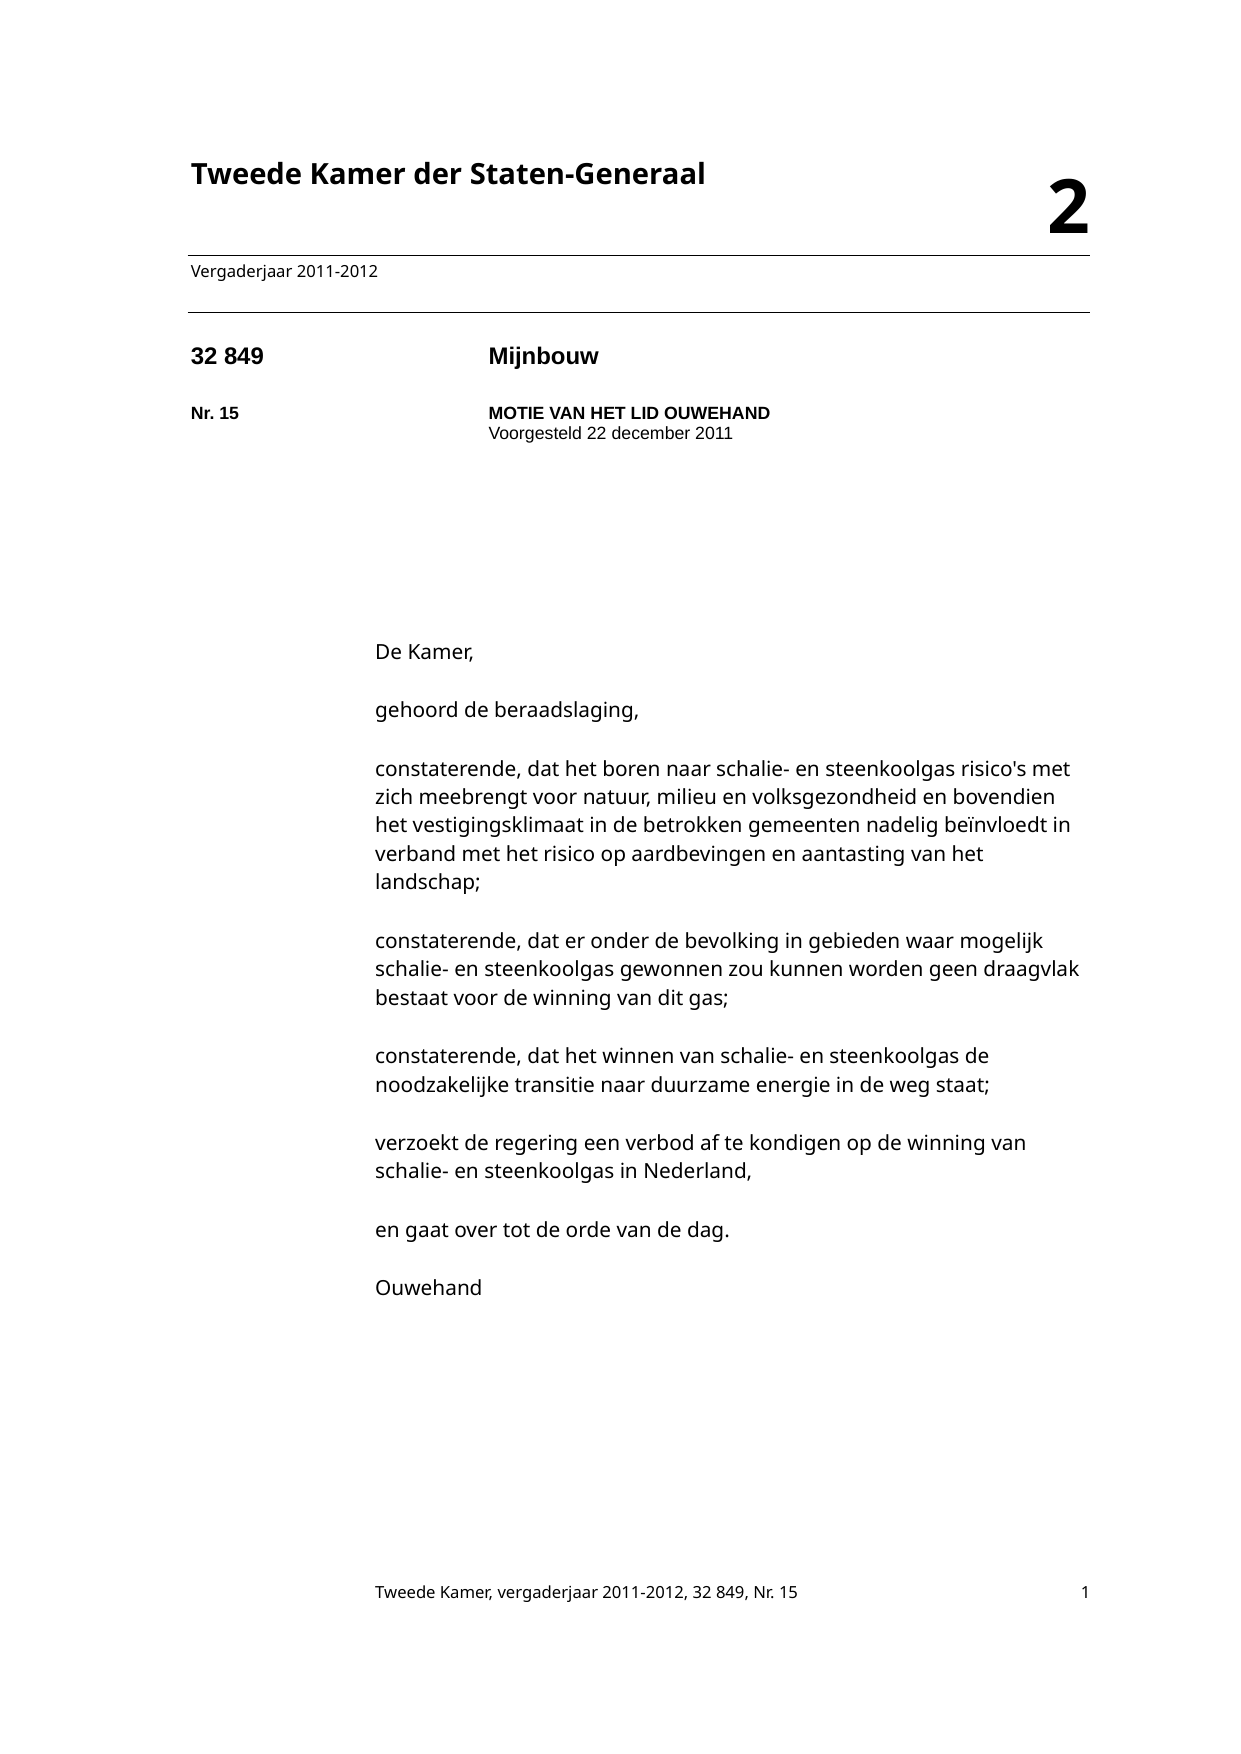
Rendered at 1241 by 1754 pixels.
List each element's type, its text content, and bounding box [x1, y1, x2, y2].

text De Kamer, [375, 637, 1090, 665]
text Ouwehand [375, 1273, 1090, 1302]
text constaterende, dat er onder de bevolking in gebieden waar mogelijk schalie- en steenkoolgas gewonnen zou kunnen worden geen draagvlak bestaat voor de winning van dit gas; [375, 926, 1090, 1011]
table_header 2 [910, 150, 1090, 255]
table_cell Mijnbouw [485, 339, 1090, 399]
text constaterende, dat het boren naar schalie- en steenkoolgas risico's met zich meebrengt voor natuur, milieu en volksgezondheid en bovendien het vestigingsklimaat in de betrokken gemeenten nadelig beïnvloedt in verband met het risico op aardbevingen en aantasting van het landschap; [375, 754, 1090, 896]
text constaterende, dat het winnen van schalie- en steenkoolgas de noodzakelijke transitie naar duurzame energie in de weg staat; [375, 1041, 1090, 1098]
table_cell [188, 313, 485, 339]
table_cell Vergaderjaar 2011-2012 [188, 256, 485, 312]
table_cell 32 849 [188, 339, 485, 399]
table_cell Nr. 15 [188, 399, 485, 518]
table_cell MOTIE VAN HET LID OUWEHAND Voorgesteld 22 december 2011 [485, 399, 1090, 518]
text en gaat over tot de orde van de dag. [375, 1215, 1090, 1243]
text gehoord de beraadslaging, [375, 695, 1090, 724]
text verzoekt de regering een verbod af te kondigen op de winning van schalie- en steenkoolgas in Nederland, [375, 1128, 1090, 1185]
table_header Tweede Kamer der Staten-Generaal [188, 150, 909, 255]
table_cell [485, 256, 1090, 312]
table_cell [485, 313, 1090, 339]
